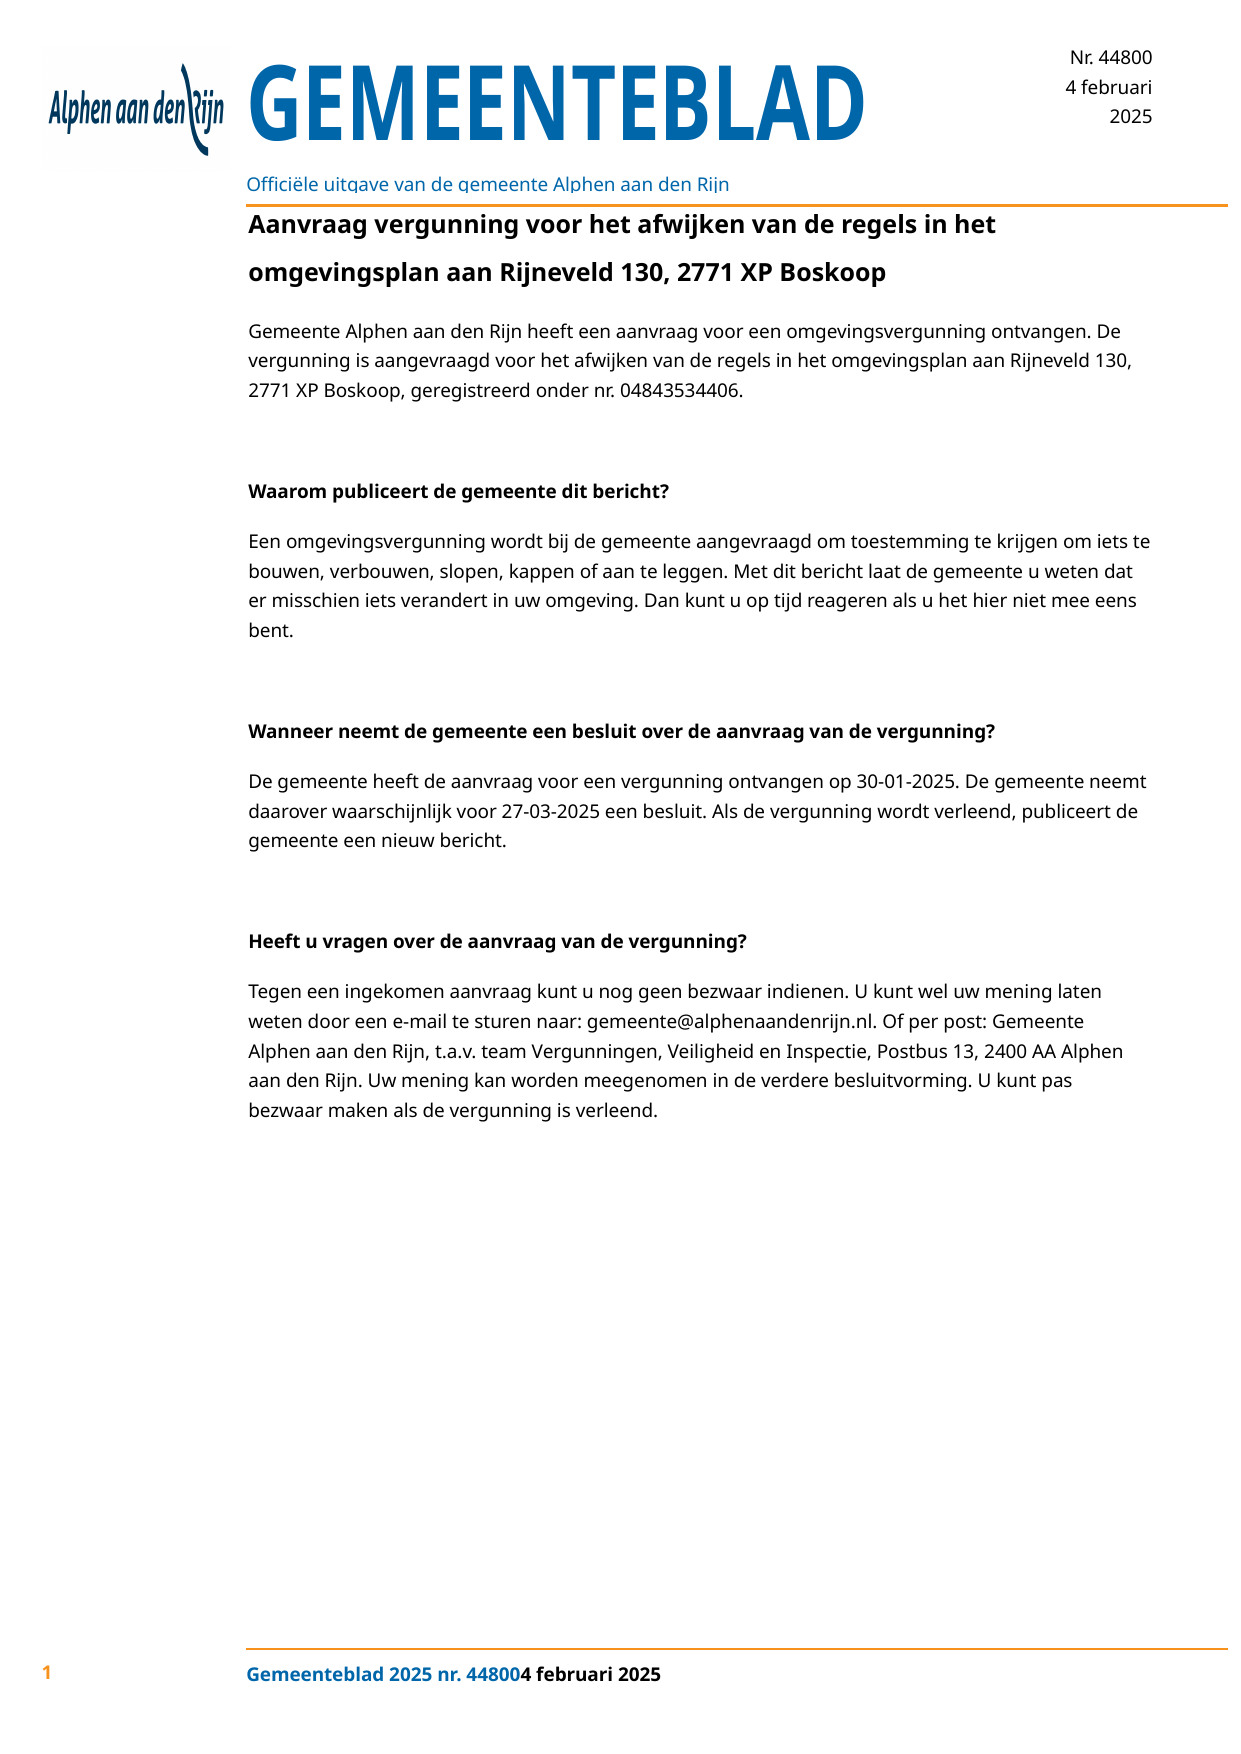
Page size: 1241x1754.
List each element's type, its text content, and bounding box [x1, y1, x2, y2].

text Waarom publiceert de gemeente dit bericht? [248, 478, 1152, 504]
text Wanneer neemt de gemeente een besluit over de aanvraag van de vergunning? [248, 718, 1152, 744]
text De gemeente heeft de aanvraag voor een vergunning ontvangen op 30-01-2025. De gemeente neemt daarover waarschijnlijk voor 27-03-2025 een besluit. Als de vergunning wordt verleend, publiceert de gemeente een nieuw bericht. [248, 768, 1152, 853]
text Gemeente Alphen aan den Rijn heeft een aanvraag voor een omgevingsvergunning ontvangen. De vergunning is aangevraagd voor het afwijken van de regels in het omgevingsplan aan Rijneveld 130, 2771 XP Boskoop, geregistreerd onder nr. 04843534406. [248, 318, 1152, 403]
text Aanvraag vergunning voor het afwijken van de regels in het omgevingsplan aan Rijneveld 130, 2771 XP Boskoop [248, 207, 1152, 288]
text Heeft u vragen over de aanvraag van de vergunning? [248, 928, 1152, 954]
text Een omgevingsvergunning wordt bij de gemeente aangevraagd om toestemming te krijgen om iets te bouwen, verbouwen, slopen, kappen of aan te leggen. Met dit bericht laat de gemeente u weten dat er misschien iets verandert in uw omgeving. Dan kunt u op tijd reageren als u het hier niet mee eens bent. [248, 528, 1152, 643]
text Tegen een ingekomen aanvraag kunt u nog geen bezwaar indienen. U kunt wel uw mening laten weten door een e-mail te sturen naar: gemeente@alphenaandenrijn.nl. Of per post: Gemeente Alphen aan den Rijn, t.a.v. team Vergunningen, Veiligheid en Inspectie, Postbus 13, 2400 AA Alphen aan den Rijn. Uw mening kan worden meegenomen in de verdere besluitvorming. U kunt pas bezwaar maken als de vergunning is verleend. [248, 979, 1152, 1123]
picture [41, 47, 231, 172]
